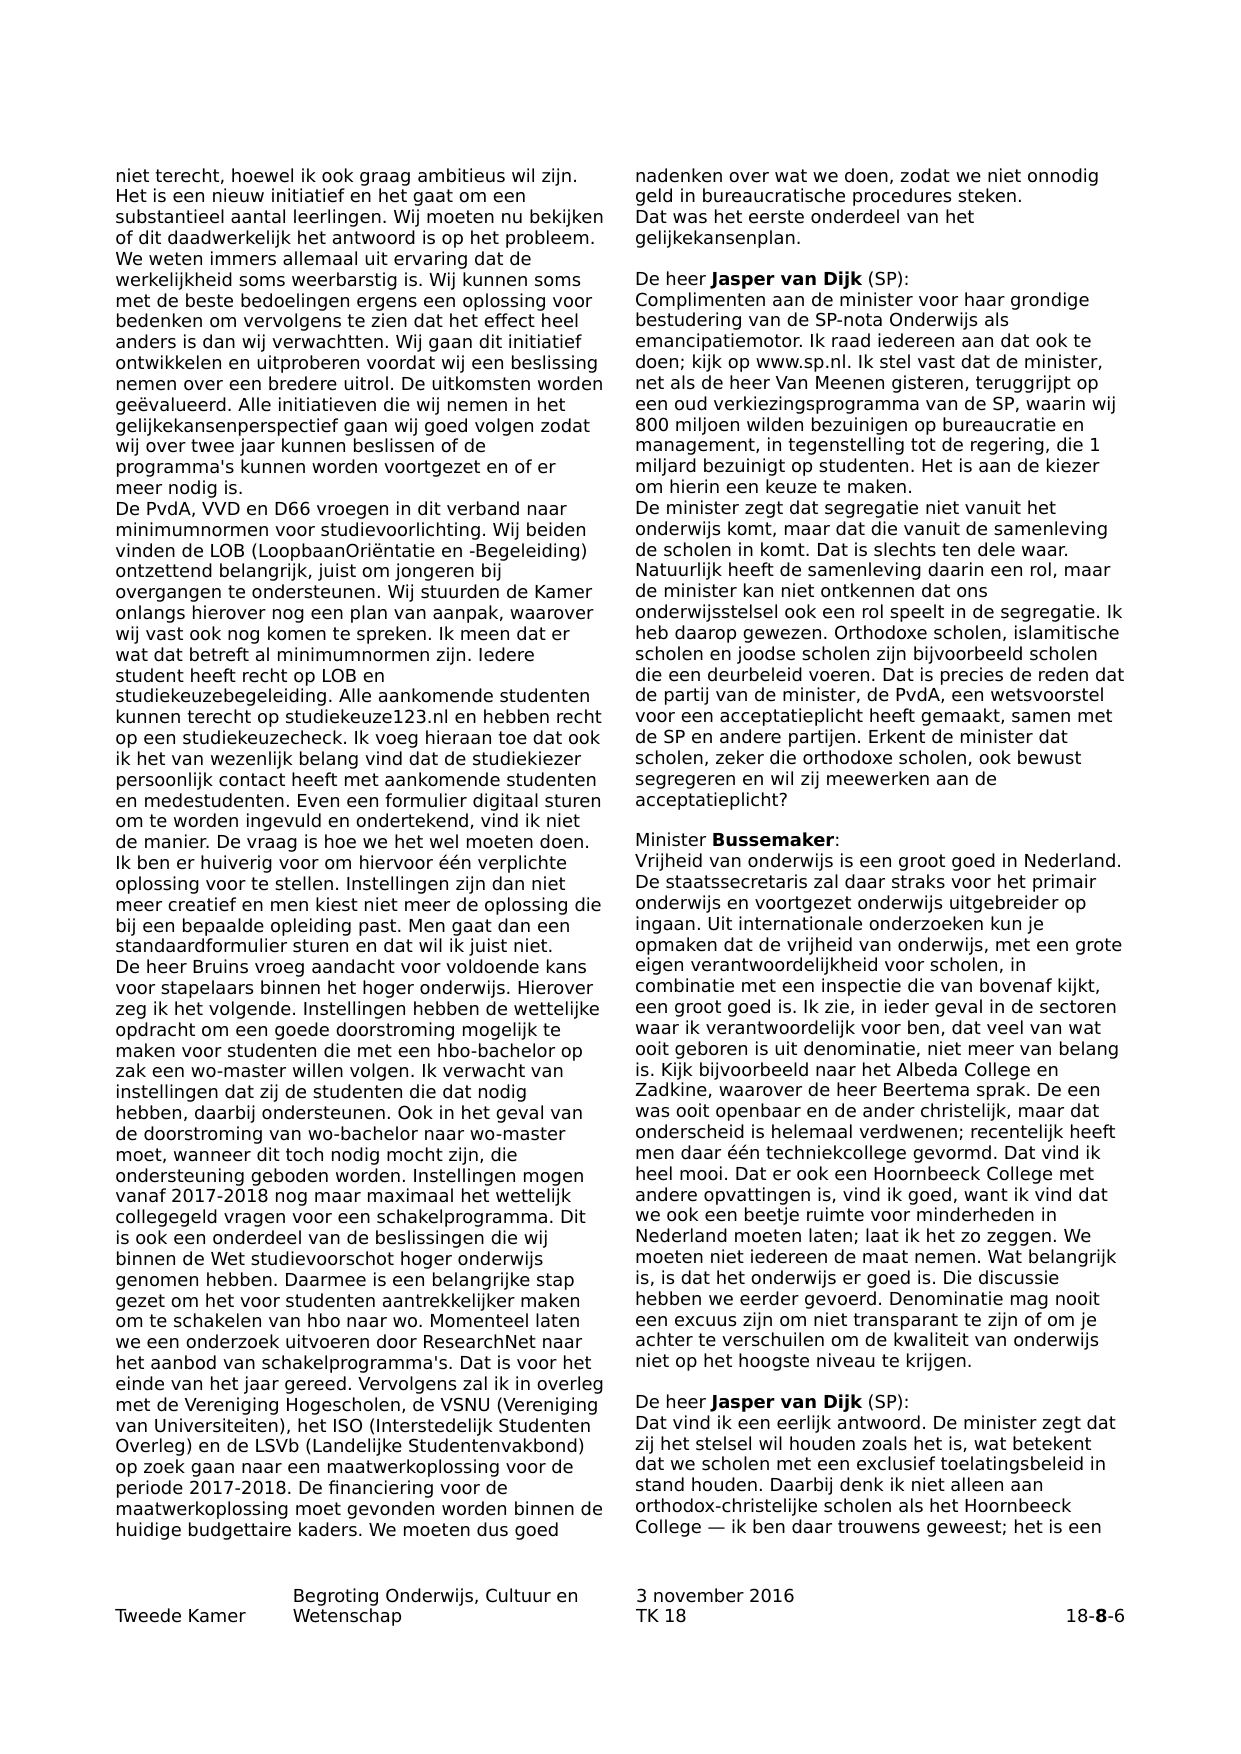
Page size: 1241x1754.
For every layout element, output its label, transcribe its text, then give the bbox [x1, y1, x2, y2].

text nadenken over wat we doen, zodat we niet onnodig geld in bureaucratische procedures steken. [635, 165, 1125, 207]
text De PvdA, VVD en D66 vroegen in dit verband naar minimumnormen voor studievoorlichting. Wij beiden vinden de LOB (LoopbaanOriëntatie en -Begeleiding) ontzettend belangrijk, juist om jongeren bij overgangen te ondersteunen. Wij stuurden de Kamer onlangs hierover nog een plan van aanpak, waarover wij vast ook nog komen te spreken. Ik meen dat er wat dat betreft al minimumnormen zijn. Iedere student heeft recht op LOB en studiekeuzebegeleiding. Alle aankomende studenten kunnen terecht op studiekeuze123.nl en hebben recht op een studiekeuzecheck. Ik voeg hieraan toe dat ook ik het van wezenlijk belang vind dat de studiekiezer persoonlijk contact heeft met aankomende studenten en medestudenten. Even een formulier digitaal sturen om te worden ingevuld en ondertekend, vind ik niet de manier. De vraag is hoe we het wel moeten doen. Ik ben er huiverig voor om hiervoor één verplichte oplossing voor te stellen. Instellingen zijn dan niet meer creatief en men kiest niet meer de oplossing die bij een bepaalde opleiding past. Men gaat dan een standaardformulier sturen en dat wil ik juist niet. [115, 499, 605, 957]
text De minister zegt dat segregatie niet vanuit het onderwijs komt, maar dat die vanuit de samenleving de scholen in komt. Dat is slechts ten dele waar. Natuurlijk heeft de samenleving daarin een rol, maar de minister kan niet ontkennen dat ons onderwijsstelsel ook een rol speelt in de segregatie. Ik heb daarop gewezen. Orthodoxe scholen, islamitische scholen en joodse scholen zijn bijvoorbeeld scholen die een deurbeleid voeren. Dat is precies de reden dat de partij van de minister, de PvdA, een wetsvoorstel voor een acceptatieplicht heeft gemaakt, samen met de SP en andere partijen. Erkent de minister dat scholen, zeker die orthodoxe scholen, ook bewust segregeren en wil zij meewerken aan de acceptatieplicht? [635, 498, 1125, 810]
text De heer Jasper van Dijk (SP): [635, 1392, 1125, 1412]
text Vrijheid van onderwijs is een groot goed in Nederland. De staatssecretaris zal daar straks voor het primair onderwijs en voortgezet onderwijs uitgebreider op ingaan. Uit internationale onderzoeken kun je opmaken dat de vrijheid van onderwijs, met een grote eigen verantwoordelijkheid voor scholen, in combinatie met een inspectie die van bovenaf kijkt, een groot goed is. Ik zie, in ieder geval in de sectoren waar ik verantwoordelijk voor ben, dat veel van wat ooit geboren is uit denominatie, niet meer van belang is. Kijk bijvoorbeeld naar het Albeda College en Zadkine, waarover de heer Beertema sprak. De een was ooit openbaar en de ander christelijk, maar dat onderscheid is helemaal verdwenen; recentelijk heeft men daar één techniekcollege gevormd. Dat vind ik heel mooi. Dat er ook een Hoornbeeck College met andere opvattingen is, vind ik goed, want ik vind dat we ook een beetje ruimte voor minderheden in Nederland moeten laten; laat ik het zo zeggen. We moeten niet iedereen de maat nemen. Wat belangrijk is, is dat het onderwijs er goed is. Die discussie hebben we eerder gevoerd. Denominatie mag nooit een excuus zijn om niet transparant te zijn of om je achter te verschuilen om de kwaliteit van onderwijs niet op het hoogste niveau te krijgen. [635, 851, 1125, 1372]
text niet terecht, hoewel ik ook graag ambitieus wil zijn. Het is een nieuw initiatief en het gaat om een substantieel aantal leerlingen. Wij moeten nu bekijken of dit daadwerkelijk het antwoord is op het probleem. We weten immers allemaal uit ervaring dat de werkelijkheid soms weerbarstig is. Wij kunnen soms met de beste bedoelingen ergens een oplossing voor bedenken om vervolgens te zien dat het effect heel anders is dan wij verwachtten. Wij gaan dit initiatief ontwikkelen en uitproberen voordat wij een beslissing nemen over een bredere uitrol. De uitkomsten worden geëvalueerd. Alle initiatieven die wij nemen in het gelijkekansenperspectief gaan wij goed volgen zodat wij over twee jaar kunnen beslissen of de programma's kunnen worden voortgezet en of er meer nodig is. [115, 165, 605, 499]
text Dat was het eerste onderdeel van het gelijkekansenplan. [635, 207, 1125, 249]
text Dat vind ik een eerlijk antwoord. De minister zegt dat zij het stelsel wil houden zoals het is, wat betekent dat we scholen met een exclusief toelatingsbeleid in stand houden. Daarbij denk ik niet alleen aan orthodox-christelijke scholen als het Hoornbeeck College — ik ben daar trouwens geweest; het is een [635, 1412, 1125, 1537]
text De heer Bruins vroeg aandacht voor voldoende kans voor stapelaars binnen het hoger onderwijs. Hierover zeg ik het volgende. Instellingen hebben de wettelijke opdracht om een goede doorstroming mogelijk te maken voor studenten die met een hbo-bachelor op zak een wo-master willen volgen. Ik verwacht van instellingen dat zij de studenten die dat nodig hebben, daarbij ondersteunen. Ook in het geval van de doorstroming van wo-bachelor naar wo-master moet, wanneer dit toch nodig mocht zijn, die ondersteuning geboden worden. Instellingen mogen vanaf 2017-2018 nog maar maximaal het wettelijk collegegeld vragen voor een schakelprogramma. Dit is ook een onderdeel van de beslissingen die wij binnen de Wet studievoorschot hoger onderwijs genomen hebben. Daarmee is een belangrijke stap gezet om het voor studenten aantrekkelijker maken om te schakelen van hbo naar wo. Momenteel laten we een onderzoek uitvoeren door ResearchNet naar het aanbod van schakelprogramma's. Dat is voor het einde van het jaar gereed. Vervolgens zal ik in overleg met de Vereniging Hogescholen, de VSNU (Vereniging van Universiteiten), het ISO (Interstedelijk Studenten Overleg) en de LSVb (Landelijke Studentenvakbond) op zoek gaan naar een maatwerkoplossing voor de periode 2017-2018. De financiering voor de maatwerkoplossing moet gevonden worden binnen de huidige budgettaire kaders. We moeten dus goed [115, 957, 605, 1540]
text Minister Bussemaker: [635, 830, 1125, 851]
text Complimenten aan de minister voor haar grondige bestudering van de SP-nota Onderwijs als emancipatiemotor. Ik raad iedereen aan dat ook te doen; kijk op www.sp.nl. Ik stel vast dat de minister, net als de heer Van Meenen gisteren, teruggrijpt op een oud verkiezingsprogramma van de SP, waarin wij 800 miljoen wilden bezuinigen op bureaucratie en management, in tegenstelling tot de regering, die 1 miljard bezuinigt op studenten. Het is aan de kiezer om hierin een keuze te maken. [635, 289, 1125, 498]
text De heer Jasper van Dijk (SP): [635, 269, 1125, 289]
